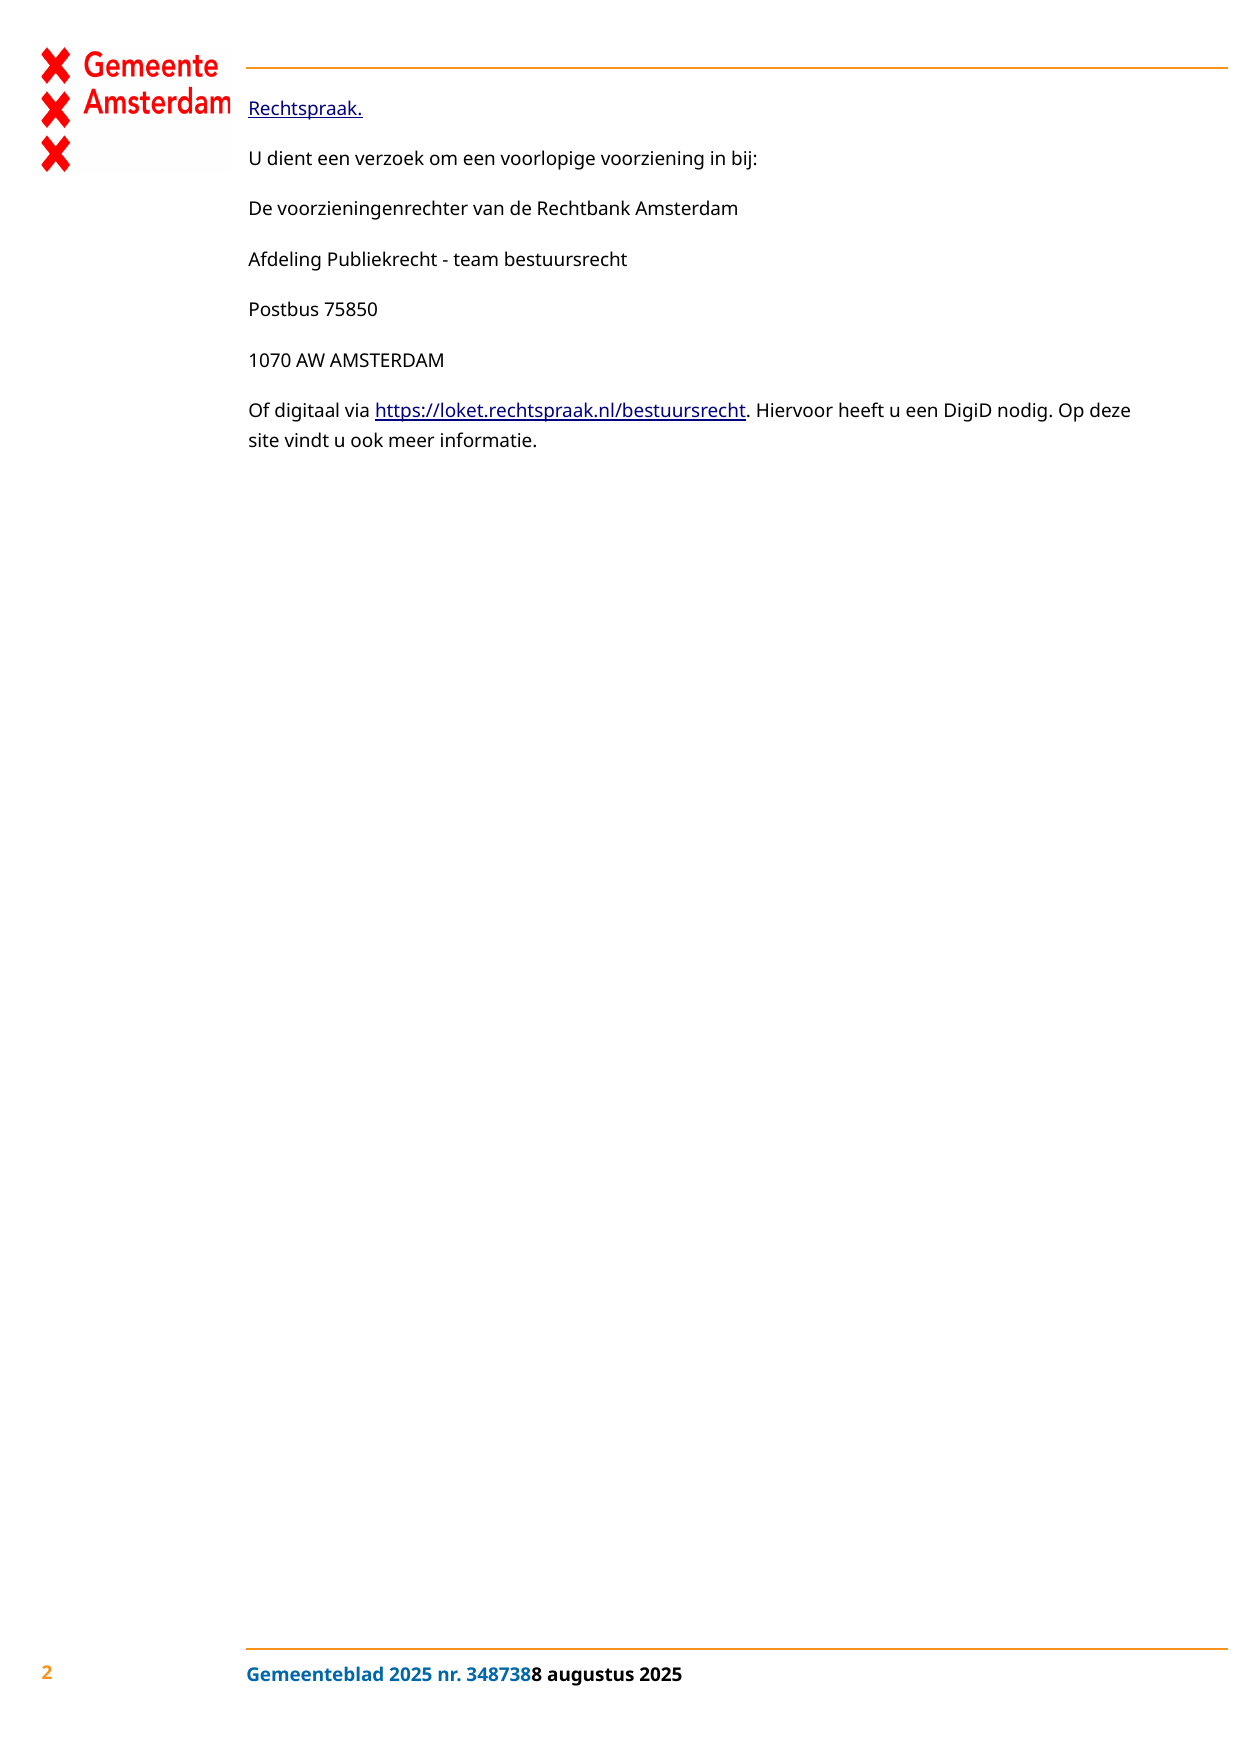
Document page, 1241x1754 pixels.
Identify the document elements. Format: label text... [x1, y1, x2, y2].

text De voorzieningenrechter van de Rechtbank Amsterdam [248, 196, 1152, 221]
text Afdeling Publiekrecht - team bestuursrecht [248, 246, 1152, 272]
text 1070 AW AMSTERDAM [248, 347, 1152, 373]
text Rechtspraak. [248, 95, 1152, 121]
text U dient een verzoek om een voorlopige voorziening in bij: [248, 145, 1152, 171]
picture [41, 47, 231, 172]
text Of digitaal via https://loket.rechtspraak.nl/bestuursrecht. Hiervoor heeft u een DigiD nodig. Op deze site vindt u ook meer informatie. [248, 397, 1152, 453]
text Postbus 75850 [248, 296, 1152, 322]
